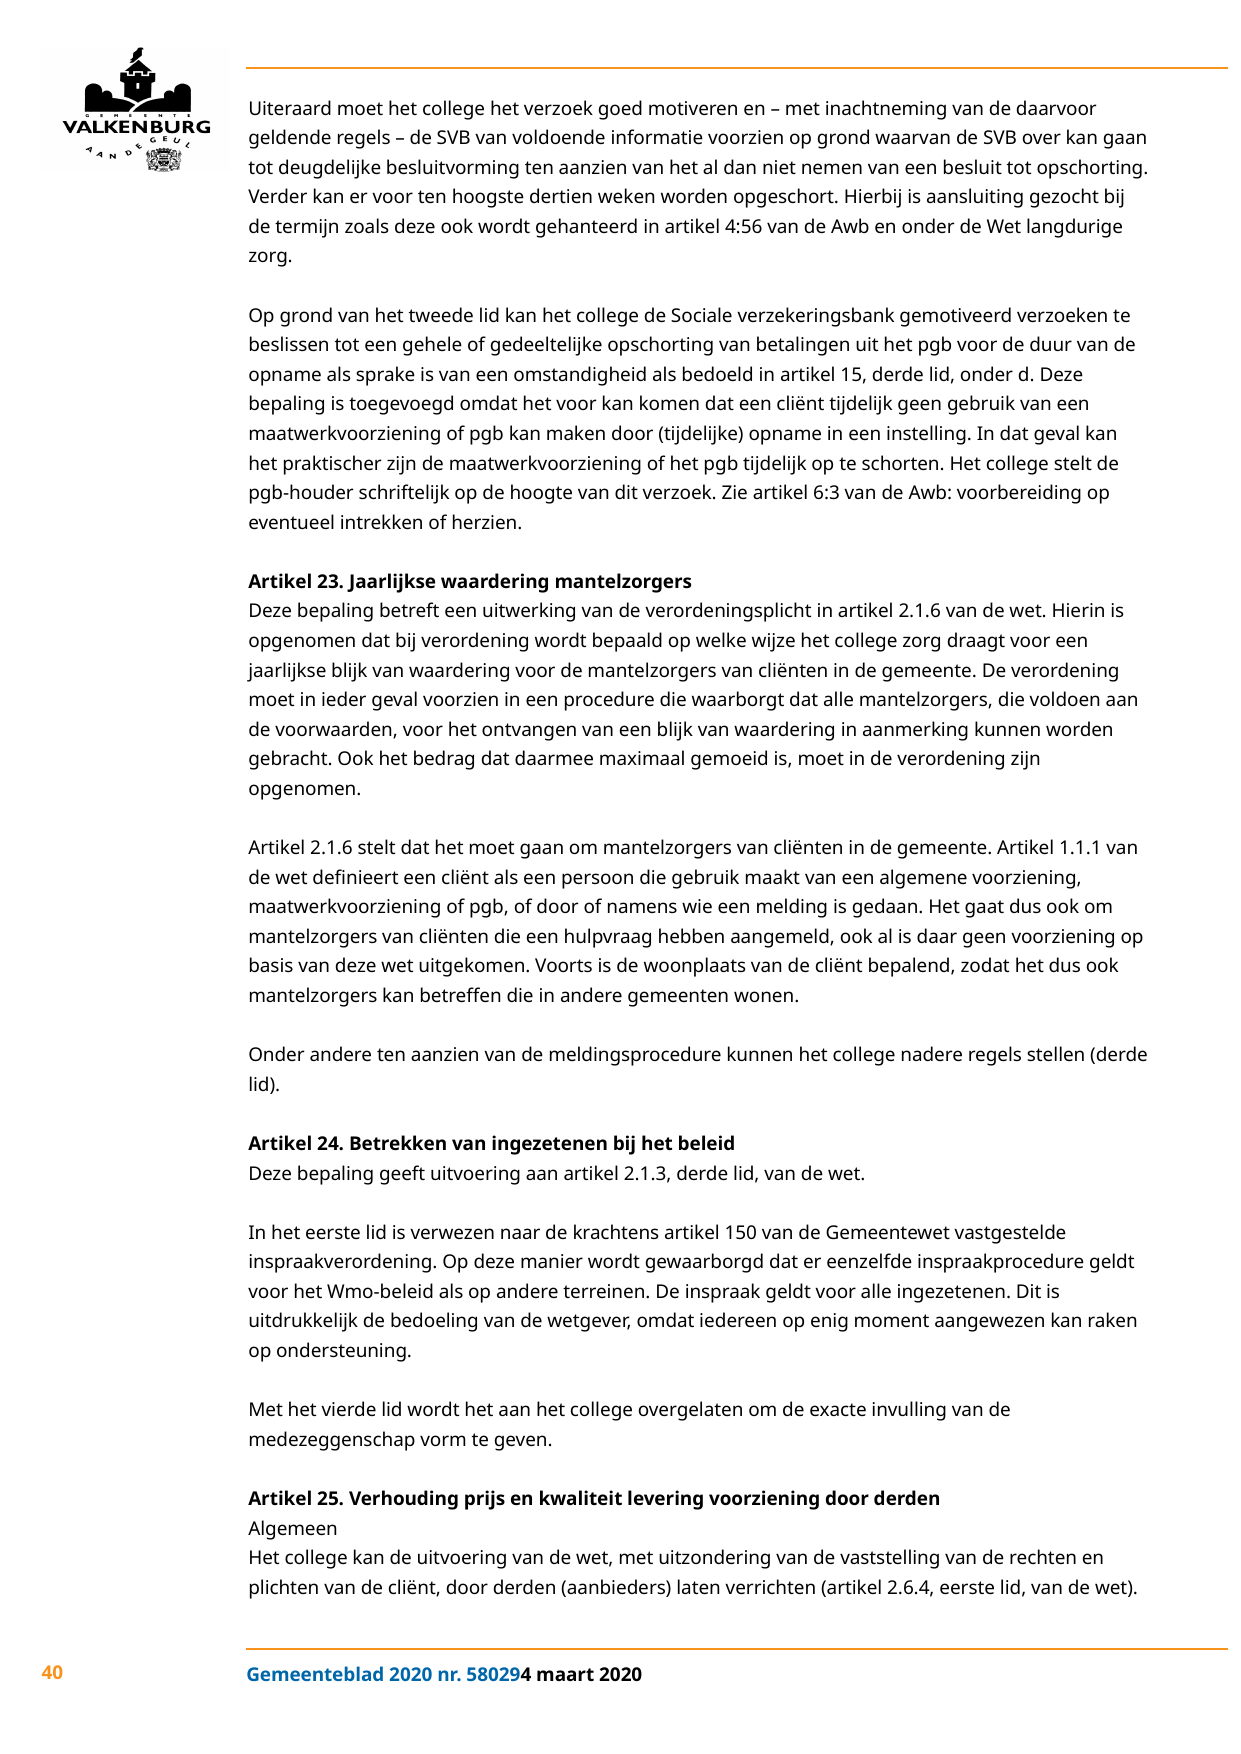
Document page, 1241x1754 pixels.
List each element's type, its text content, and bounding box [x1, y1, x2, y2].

text Artikel 2.1.6 stelt dat het moet gaan om mantelzorgers van cliënten in de gemeente. Artikel 1.1.1 van de wet definieert een cliënt als een persoon die gebruik maakt van een algemene voorziening, maatwerkvoorziening of pgb, of door of namens wie een melding is gedaan. Het gaat dus ook om mantelzorgers van cliënten die een hulpvraag hebben aangemeld, ook al is daar geen voorziening op basis van deze wet uitgekomen. Voorts is de woonplaats van de cliënt bepalend, zodat het dus ook mantelzorgers kan betreffen die in andere gemeenten wonen. [248, 834, 1152, 1008]
text Algemeen [248, 1515, 1152, 1541]
text Verder kan er voor ten hoogste dertien weken worden opgeschort. Hierbij is aansluiting gezocht bij de termijn zoals deze ook wordt gehanteerd in artikel 4:56 van de Awb en onder de Wet langdurige zorg. [248, 183, 1152, 268]
text Onder andere ten aanzien van de meldingsprocedure kunnen het college nadere regels stellen (derde lid). [248, 1041, 1152, 1097]
text Uiteraard moet het college het verzoek goed motiveren en – met inachtneming van de daarvoor geldende regels – de SVB van voldoende informatie voorzien op grond waarvan de SVB over kan gaan tot deugdelijke besluitvorming ten aanzien van het al dan niet nemen van een besluit tot opschorting. [248, 95, 1152, 180]
picture [41, 47, 231, 172]
text Artikel 24. Betrekken van ingezetenen bij het beleid [248, 1130, 1152, 1156]
text In het eerste lid is verwezen naar de krachtens artikel 150 van de Gemeentewet vastgestelde inspraakverordening. Op deze manier wordt gewaarborgd dat er eenzelfde inspraakprocedure geldt voor het Wmo-beleid als op andere terreinen. De inspraak geldt voor alle ingezetenen. Dit is uitdrukkelijk de bedoeling van de wetgever, omdat iedereen op enig moment aangewezen kan raken op ondersteuning. [248, 1219, 1152, 1363]
text Deze bepaling betreft een uitwerking van de verordeningsplicht in artikel 2.1.6 van de wet. Hierin is opgenomen dat bij verordening wordt bepaald op welke wijze het college zorg draagt voor een jaarlijkse blijk van waardering voor de mantelzorgers van cliënten in de gemeente. De verordening moet in ieder geval voorzien in een procedure die waarborgt dat alle mantelzorgers, die voldoen aan de voorwaarden, voor het ontvangen van een blijk van waardering in aanmerking kunnen worden gebracht. Ook het bedrag dat daarmee maximaal gemoeid is, moet in de verordening zijn opgenomen. [248, 598, 1152, 801]
text Met het vierde lid wordt het aan het college overgelaten om de exacte invulling van de medezeggenschap vorm te geven. [248, 1396, 1152, 1452]
text Het college kan de uitvoering van de wet, met uitzondering van de vaststelling van de rechten en plichten van de cliënt, door derden (aanbieders) laten verrichten (artikel 2.6.4, eerste lid, van de wet). [248, 1544, 1152, 1600]
text Op grond van het tweede lid kan het college de Sociale verzekeringsbank gemotiveerd verzoeken te beslissen tot een gehele of gedeeltelijke opschorting van betalingen uit het pgb voor de duur van de opname als sprake is van een omstandigheid als bedoeld in artikel 15, derde lid, onder d. Deze bepaling is toegevoegd omdat het voor kan komen dat een cliënt tijdelijk geen gebruik van een maatwerkvoorziening of pgb kan maken door (tijdelijke) opname in een instelling. In dat geval kan het praktischer zijn de maatwerkvoorziening of het pgb tijdelijk op te schorten. Het college stelt de pgb-houder schriftelijk op de hoogte van dit verzoek. Zie artikel 6:3 van de Awb: voorbereiding op eventueel intrekken of herzien. [248, 302, 1152, 535]
text Artikel 25. Verhouding prijs en kwaliteit levering voorziening door derden [248, 1485, 1152, 1511]
text Deze bepaling geeft uitvoering aan artikel 2.1.3, derde lid, van de wet. [248, 1160, 1152, 1186]
text Artikel 23. Jaarlijkse waardering mantelzorgers [248, 568, 1152, 594]
